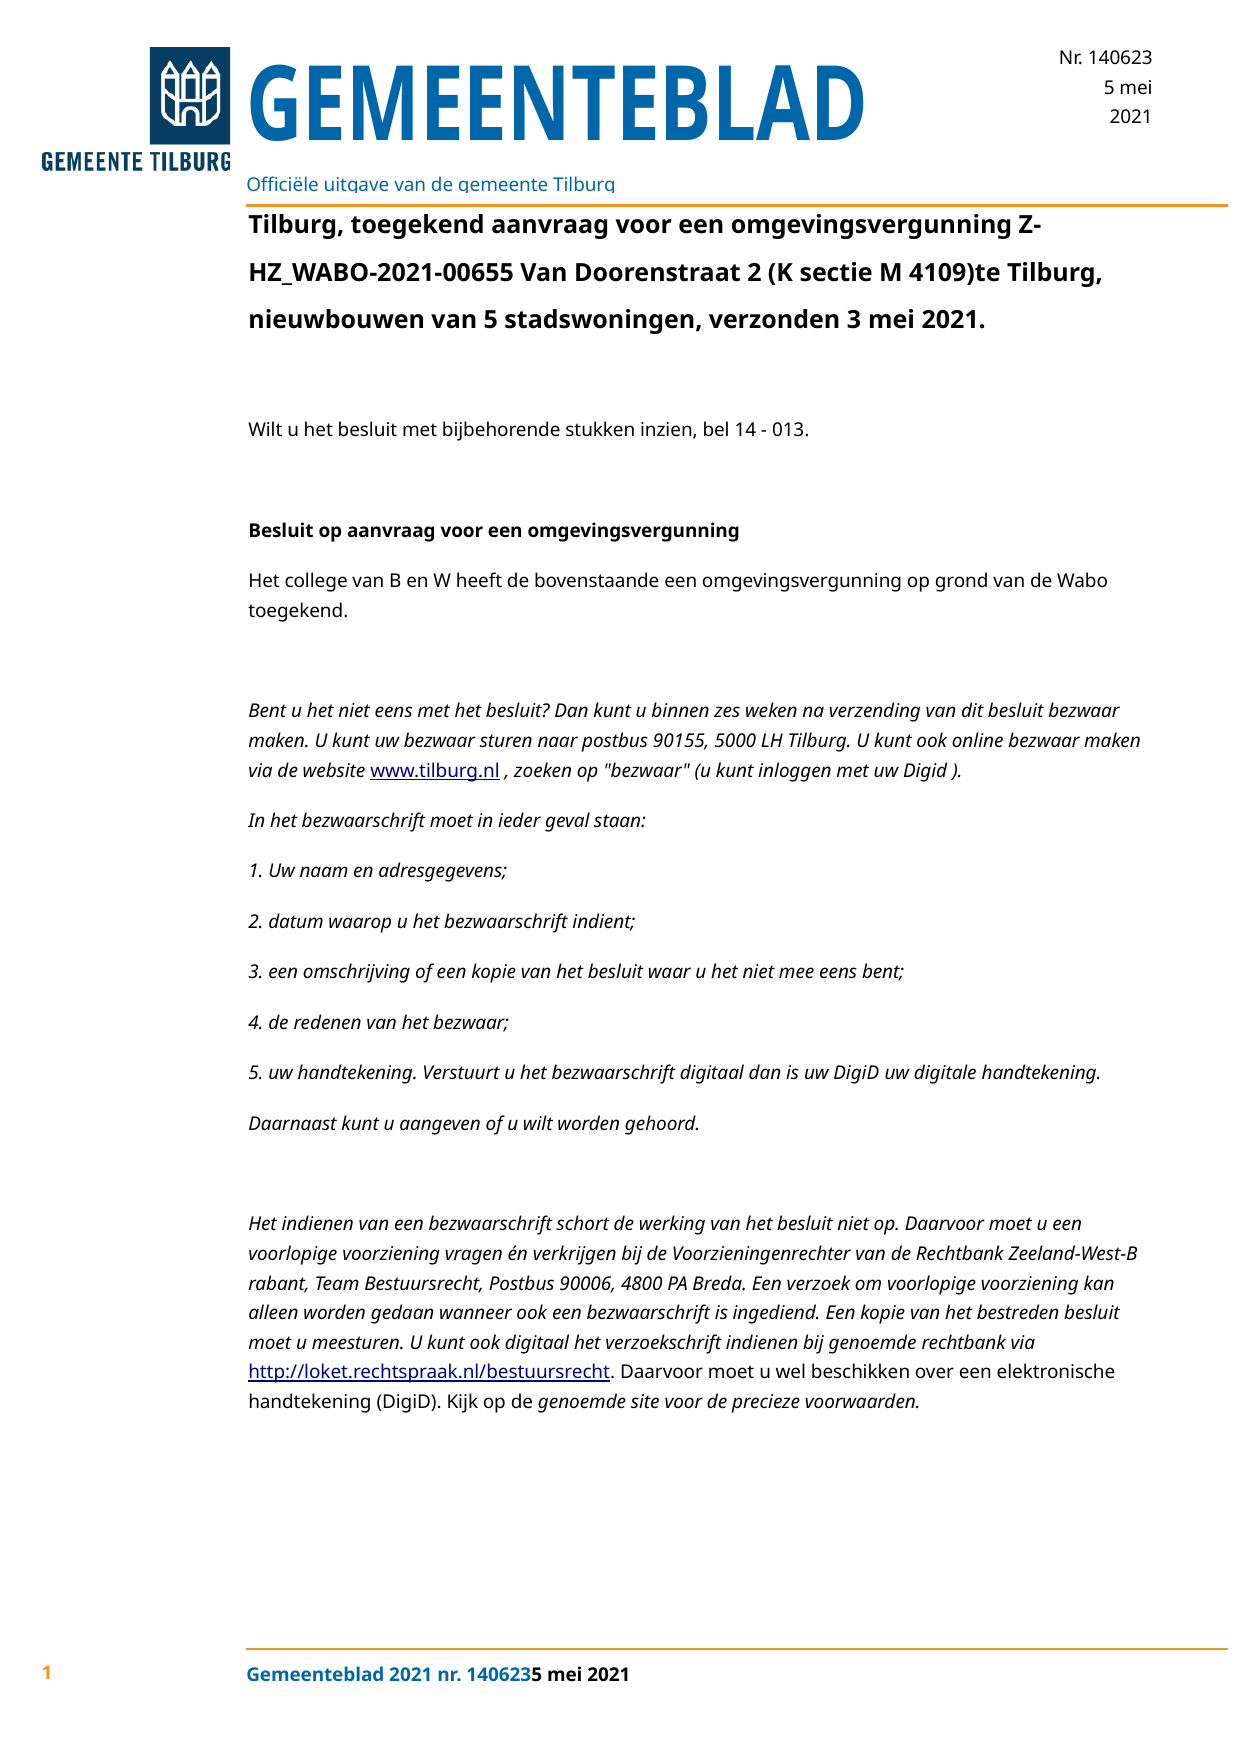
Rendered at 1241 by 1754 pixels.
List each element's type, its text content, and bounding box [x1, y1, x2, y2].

text Het college van B en W heeft de bovenstaande een omgevingsvergunning op grond van de Wabo toegekend. [248, 567, 1152, 622]
text 5. uw handtekening. Verstuurt u het bezwaarschrift digitaal dan is uw DigiD uw digitale handtekening. [248, 1059, 1152, 1085]
text 1. Uw naam en adresgegevens; [248, 858, 1152, 883]
text 4. de redenen van het bezwaar; [248, 1009, 1152, 1034]
picture [41, 47, 231, 172]
text Wilt u het besluit met bijbehorende stukken inzien, bel 14 - 013. [248, 416, 1152, 442]
text In het bezwaarschrift moet in ieder geval staan: [248, 807, 1152, 833]
text Het indienen van een bezwaarschrift schort de werking van het besluit niet op. Daarvoor moet u een voorlopige voorziening vragen én verkrijgen bij de Voorzieningenrechter van de Rechtbank Zeeland-West-B rabant, Team Bestuursrecht, Postbus 90006, 4800 PA Breda. Een verzoek om voorlopige voorziening kan alleen worden gedaan wanneer ook een bezwaarschrift is ingediend. Een kopie van het bestreden besluit moet u meesturen. U kunt ook digitaal het verzoekschrift indienen bij genoemde rechtbank via http://loket.rechtspraak.nl/bestuursrecht. Daarvoor moet u wel beschikken over een elektronische handtekening (DigiD). Kijk op de genoemde site voor de precieze voorwaarden. [248, 1211, 1152, 1414]
text Daarnaast kunt u aangeven of u wilt worden gehoord. [248, 1110, 1152, 1135]
text 3. een omschrijving of een kopie van het besluit waar u het niet mee eens bent; [248, 958, 1152, 984]
text 2. datum waarop u het bezwaarschrift indient; [248, 908, 1152, 934]
text Bent u het niet eens met het besluit? Dan kunt u binnen zes weken na verzending van dit besluit bezwaar maken. U kunt uw bezwaar sturen naar postbus 90155, 5000 LH Tilburg. U kunt ook online bezwaar maken via de website www.tilburg.nl , zoeken op "bezwaar" (u kunt inloggen met uw Digid ). [248, 698, 1152, 782]
text Tilburg, toegekend aanvraag voor een omgevingsvergunning Z-HZ_WABO-2021-00655 Van Doorenstraat 2 (K sectie M 4109)te Tilburg, nieuwbouwen van 5 stadswoningen, verzonden 3 mei 2021. [248, 207, 1152, 336]
text Besluit op aanvraag voor een omgevingsvergunning [248, 517, 1152, 542]
